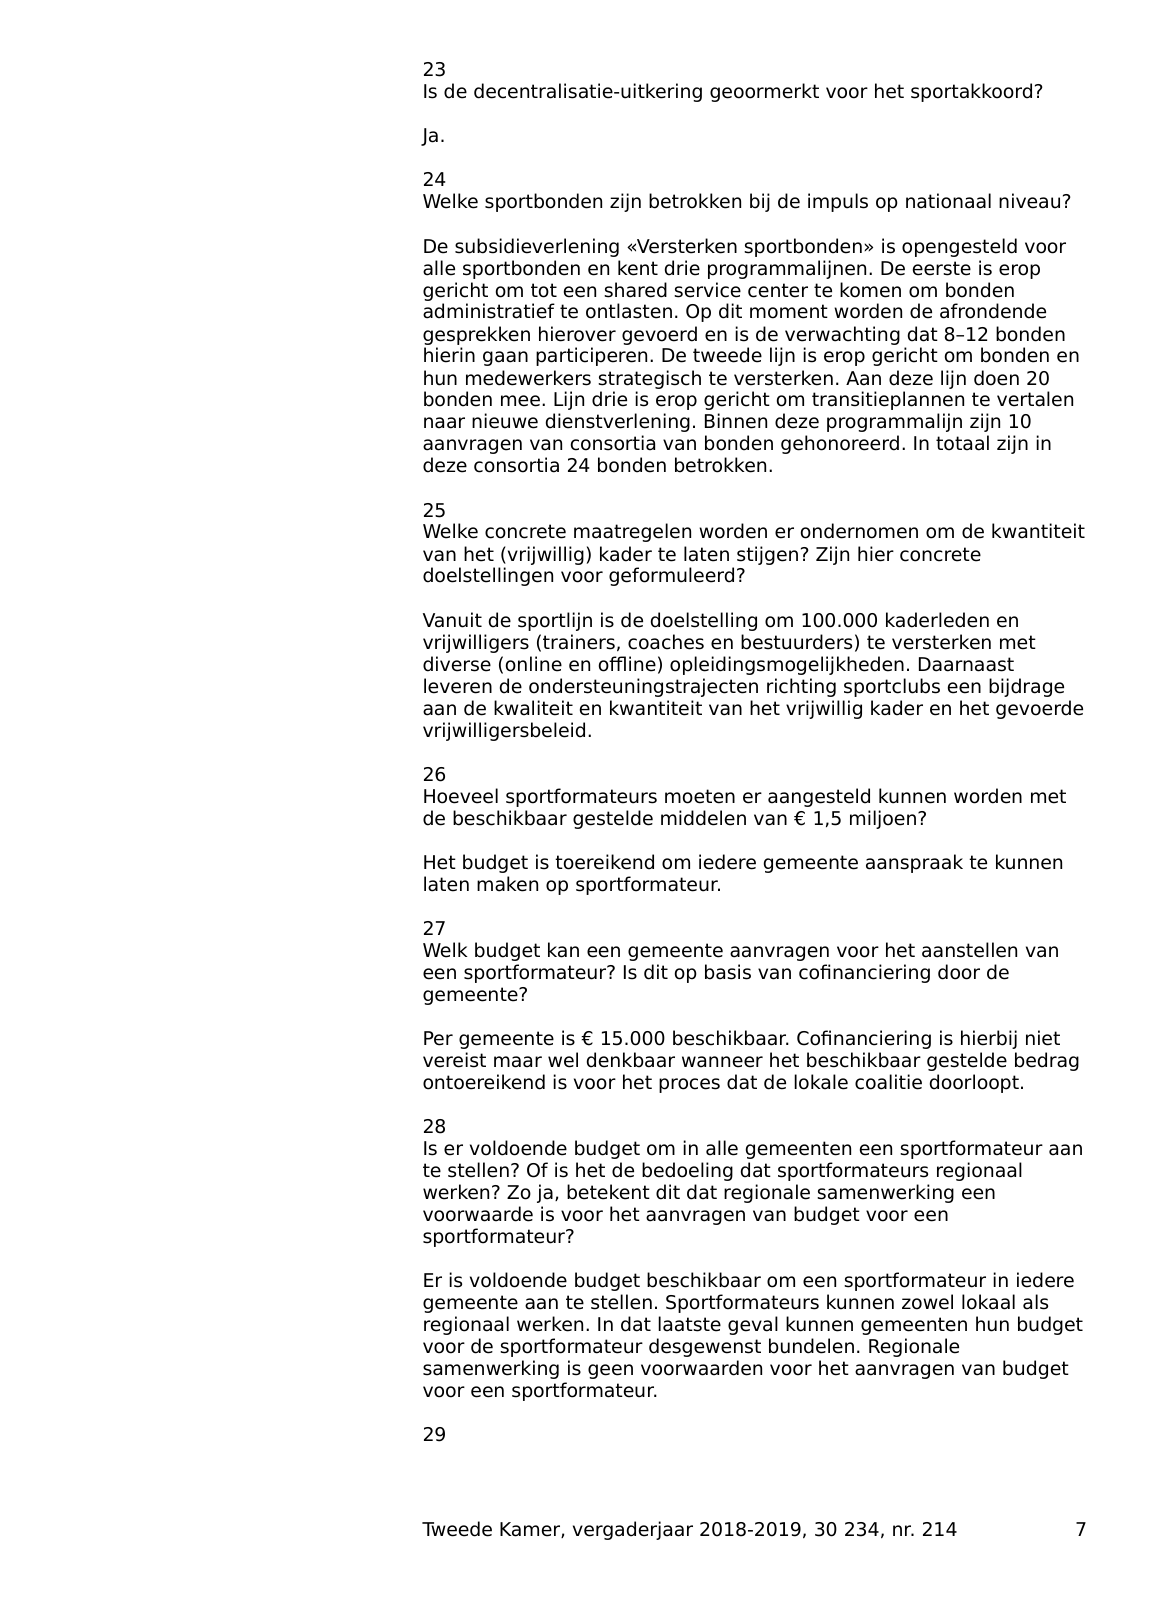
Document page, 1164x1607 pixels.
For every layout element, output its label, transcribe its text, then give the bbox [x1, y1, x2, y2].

text 28 [422, 1116, 1087, 1138]
text 26 [422, 764, 1087, 786]
text 24 [422, 169, 1087, 191]
text Welke sportbonden zijn betrokken bij de impuls op nationaal niveau? [422, 191, 1087, 213]
text Het budget is toereikend om iedere gemeente aanspraak te kunnen laten maken op sportformateur. [422, 852, 1087, 896]
text 25 [422, 499, 1087, 521]
text 27 [422, 918, 1087, 940]
text 23 [422, 59, 1087, 81]
text Is er voldoende budget om in alle gemeenten een sportformateur aan te stellen? Of is het de bedoeling dat sportformateurs regionaal werken? Zo ja, betekent dit dat regionale samenwerking een voorwaarde is voor het aanvragen van budget voor een sportformateur? [422, 1138, 1087, 1248]
text 29 [422, 1424, 1087, 1446]
text Is de decentralisatie-uitkering geoormerkt voor het sportakkoord? [422, 81, 1087, 103]
text Per gemeente is € 15.000 beschikbaar. Cofinanciering is hierbij niet vereist maar wel denkbaar wanneer het beschikbaar gestelde bedrag ontoereikend is voor het proces dat de lokale coalitie doorloopt. [422, 1028, 1087, 1094]
text Er is voldoende budget beschikbaar om een sportformateur in iedere gemeente aan te stellen. Sportformateurs kunnen zowel lokaal als regionaal werken. In dat laatste geval kunnen gemeenten hun budget voor de sportformateur desgewenst bundelen. Regionale samenwerking is geen voorwaarden voor het aanvragen van budget voor een sportformateur. [422, 1270, 1087, 1402]
text Welk budget kan een gemeente aanvragen voor het aanstellen van een sportformateur? Is dit op basis van cofinanciering door de gemeente? [422, 940, 1087, 1006]
text Welke concrete maatregelen worden er ondernomen om de kwantiteit van het (vrijwillig) kader te laten stijgen? Zijn hier concrete doelstellingen voor geformuleerd? [422, 521, 1087, 587]
text Hoeveel sportformateurs moeten er aangesteld kunnen worden met de beschikbaar gestelde middelen van € 1,5 miljoen? [422, 786, 1087, 829]
text De subsidieverlening «Versterken sportbonden» is opengesteld voor alle sportbonden en kent drie programmalijnen. De eerste is erop gericht om tot een shared service center te komen om bonden administratief te ontlasten. Op dit moment worden de afrondende gesprekken hierover gevoerd en is de verwachting dat 8–12 bonden hierin gaan participeren. De tweede lijn is erop gericht om bonden en hun medewerkers strategisch te versterken. Aan deze lijn doen 20 bonden mee. Lijn drie is erop gericht om transitieplannen te vertalen naar nieuwe dienstverlening. Binnen deze programmalijn zijn 10 aanvragen van consortia van bonden gehonoreerd. In totaal zijn in deze consortia 24 bonden betrokken. [422, 236, 1087, 477]
text Ja. [422, 125, 1087, 147]
text Vanuit de sportlijn is de doelstelling om 100.000 kaderleden en vrijwilligers (trainers, coaches en bestuurders) te versterken met diverse (online en offline) opleidingsmogelijkheden. Daarnaast leveren de ondersteuningstrajecten richting sportclubs een bijdrage aan de kwaliteit en kwantiteit van het vrijwillig kader en het gevoerde vrijwilligersbeleid. [422, 609, 1087, 741]
